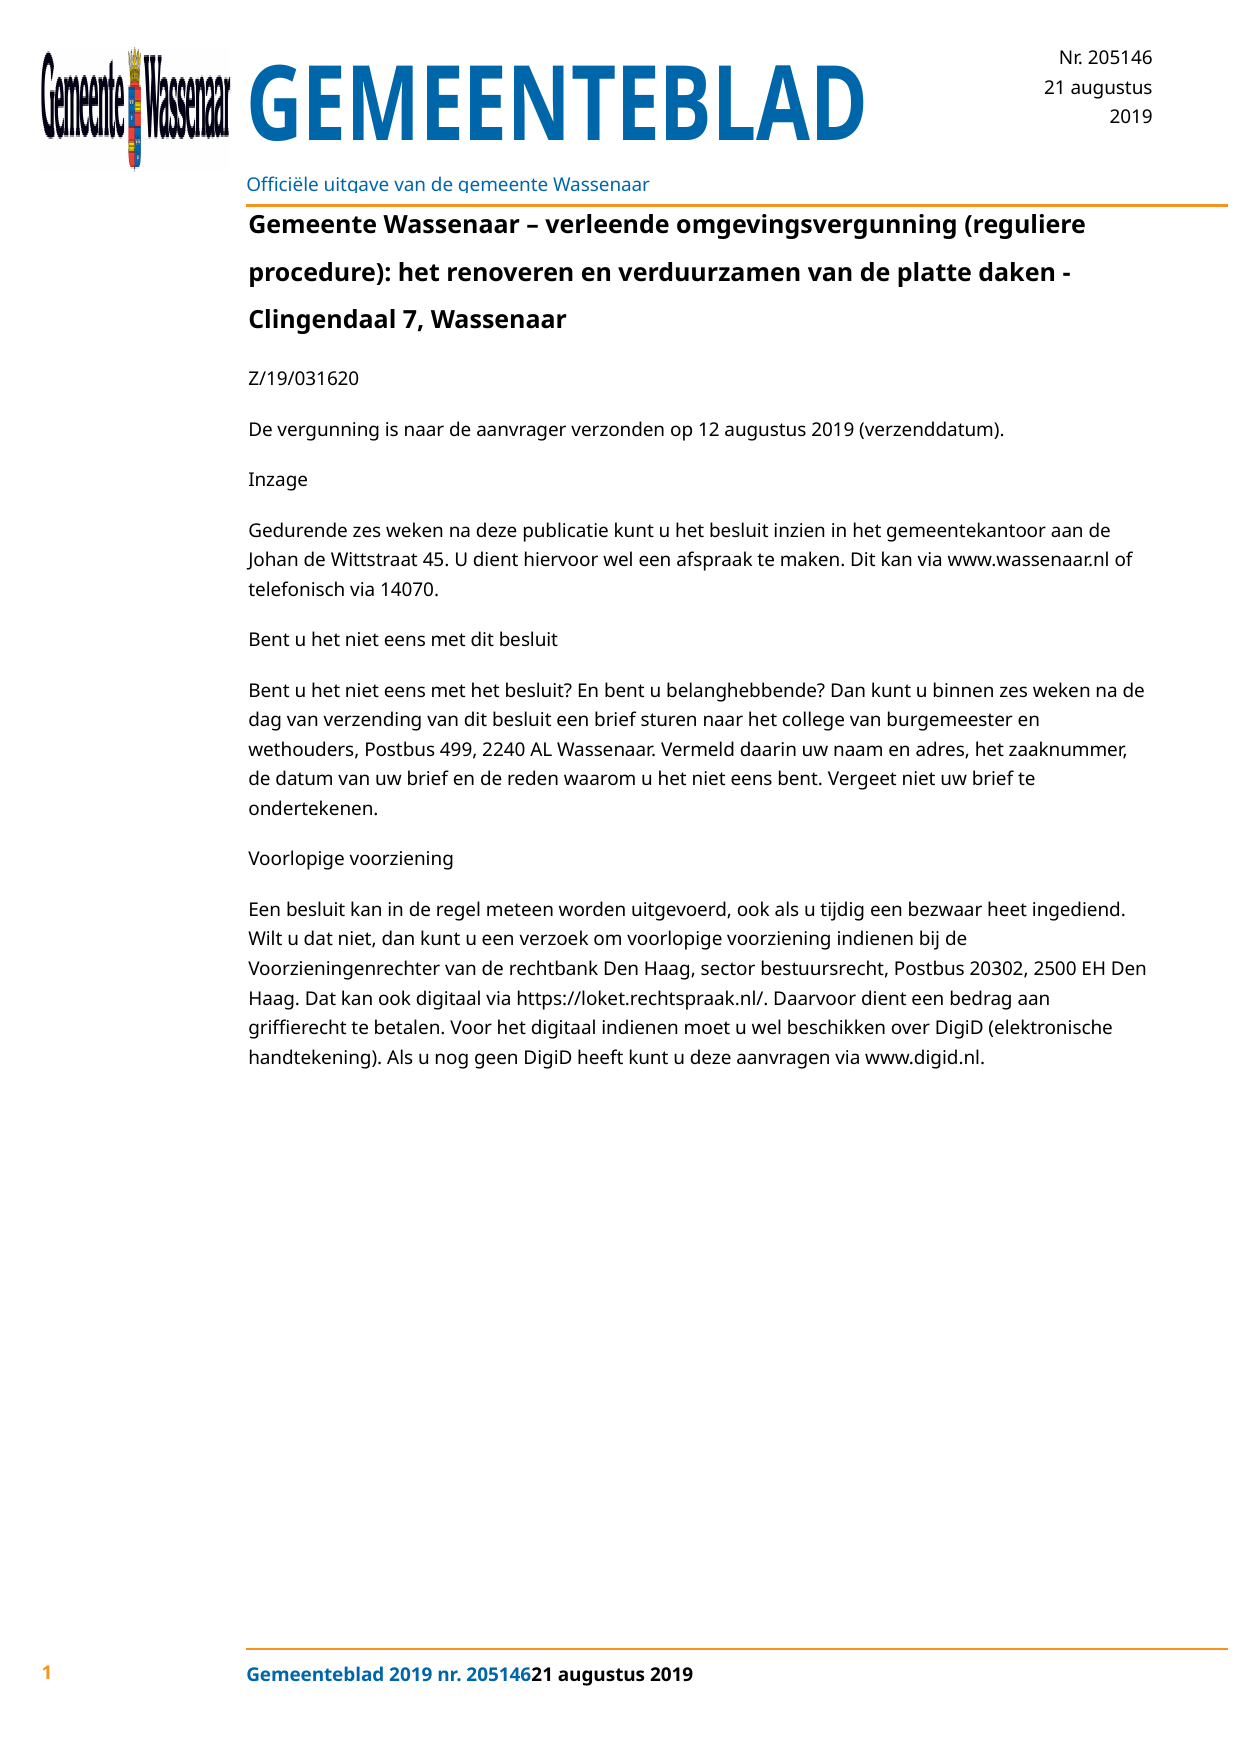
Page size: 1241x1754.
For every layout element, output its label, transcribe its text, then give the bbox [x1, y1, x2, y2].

text Bent u het niet eens met het besluit? En bent u belanghebbende? Dan kunt u binnen zes weken na de dag van verzending van dit besluit een brief sturen naar het college van burgemeester en wethouders, Postbus 499, 2240 AL Wassenaar. Vermeld daarin uw naam en adres, het zaaknummer, de datum van uw brief en de reden waarom u het niet eens bent. Vergeet niet uw brief te ondertekenen. [248, 677, 1152, 821]
picture [41, 47, 231, 172]
text Z/19/031620 [248, 366, 1152, 391]
text Gemeente Wassenaar – verleende omgevingsvergunning (reguliere procedure): het renoveren en verduurzamen van de platte daken - Clingendaal 7, Wassenaar [248, 207, 1152, 336]
text Een besluit kan in de regel meteen worden uitgevoerd, ook als u tijdig een bezwaar heet ingediend. Wilt u dat niet, dan kunt u een verzoek om voorlopige voorziening indienen bij de Voorzieningenrechter van de rechtbank Den Haag, sector bestuursrecht, Postbus 20302, 2500 EH Den Haag. Dat kan ook digitaal via https://loket.rechtspraak.nl/. Daarvoor dient een bedrag aan griffierecht te betalen. Voor het digitaal indienen moet u wel beschikken over DigiD (elektronische handtekening). Als u nog geen DigiD heeft kunt u deze aanvragen via www.digid.nl. [248, 896, 1152, 1069]
text De vergunning is naar de aanvrager verzonden op 12 augustus 2019 (verzenddatum). [248, 416, 1152, 442]
text Voorlopige voorziening [248, 846, 1152, 871]
text Bent u het niet eens met dit besluit [248, 626, 1152, 652]
text Inzage [248, 466, 1152, 492]
text Gedurende zes weken na deze publicatie kunt u het besluit inzien in het gemeentekantoor aan de Johan de Wittstraat 45. U dient hiervoor wel een afspraak te maken. Dit kan via www.wassenaar.nl of telefonisch via 14070. [248, 517, 1152, 602]
